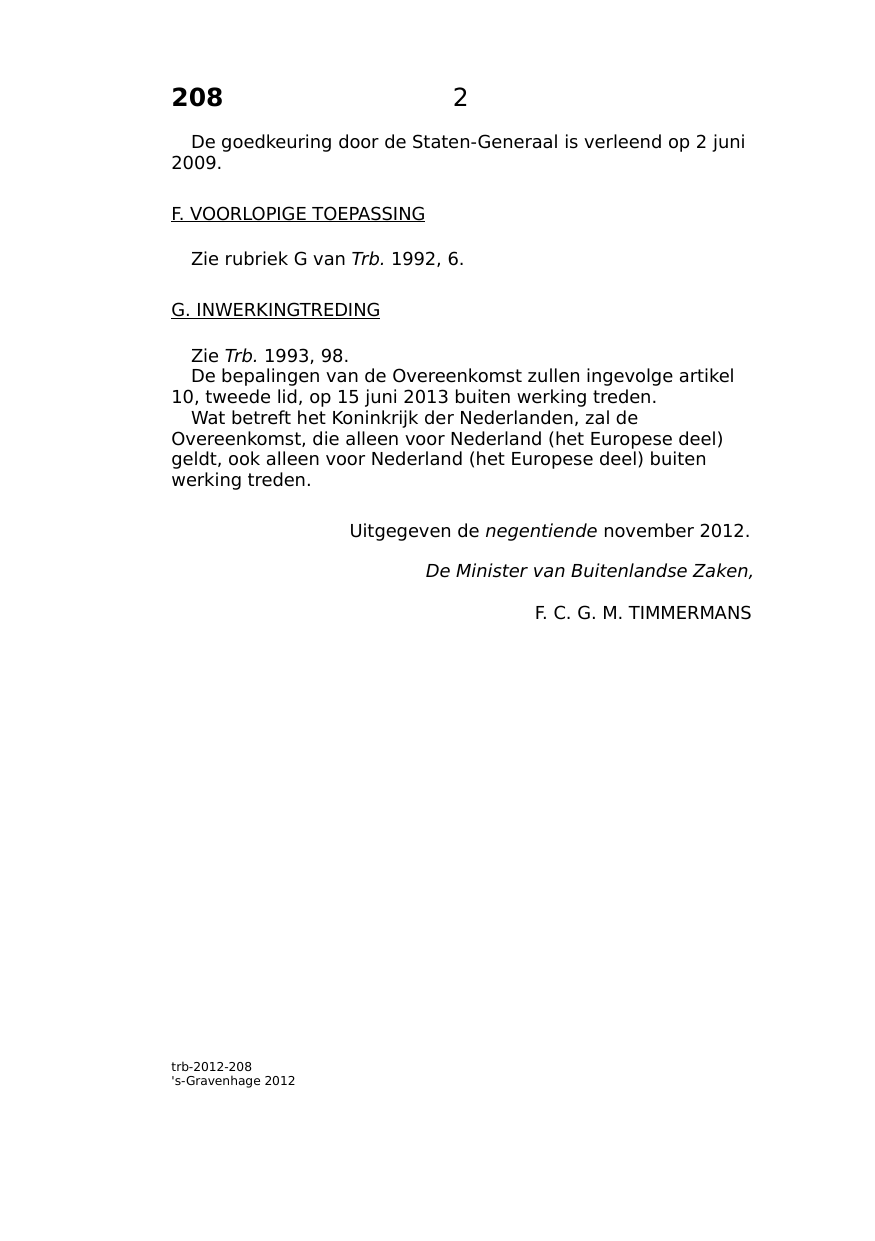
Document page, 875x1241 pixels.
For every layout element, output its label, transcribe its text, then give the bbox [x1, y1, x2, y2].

text Uitgegeven de negentiende november 2012. [171, 521, 756, 541]
text De Minister van Buitenlandse Zaken, F. C. G. M. TIMMERMANS [171, 561, 756, 623]
text Zie Trb. 1993, 98. [171, 346, 756, 366]
subtitle F. VOORLOPIGE TOEPASSING [171, 203, 756, 224]
text Wat betreft het Koninkrijk der Nederlanden, zal de Overeenkomst, die alleen voor Nederland (het Europese deel) geldt, ook alleen voor Nederland (het Europese deel) buiten werking treden. [171, 408, 756, 491]
subtitle G. INWERKINGTREDING [171, 300, 756, 321]
text Zie rubriek G van Trb. 1992, 6. [171, 249, 756, 270]
text De goedkeuring door de Staten-Generaal is verleend op 2 juni 2009. [171, 132, 756, 173]
text 's-Gravenhage 2012 [171, 1074, 405, 1088]
text trb-2012-208 [171, 1060, 405, 1074]
text De bepalingen van de Overeenkomst zullen ingevolge artikel 10, tweede lid, op 15 juni 2013 buiten werking treden. [171, 366, 756, 408]
